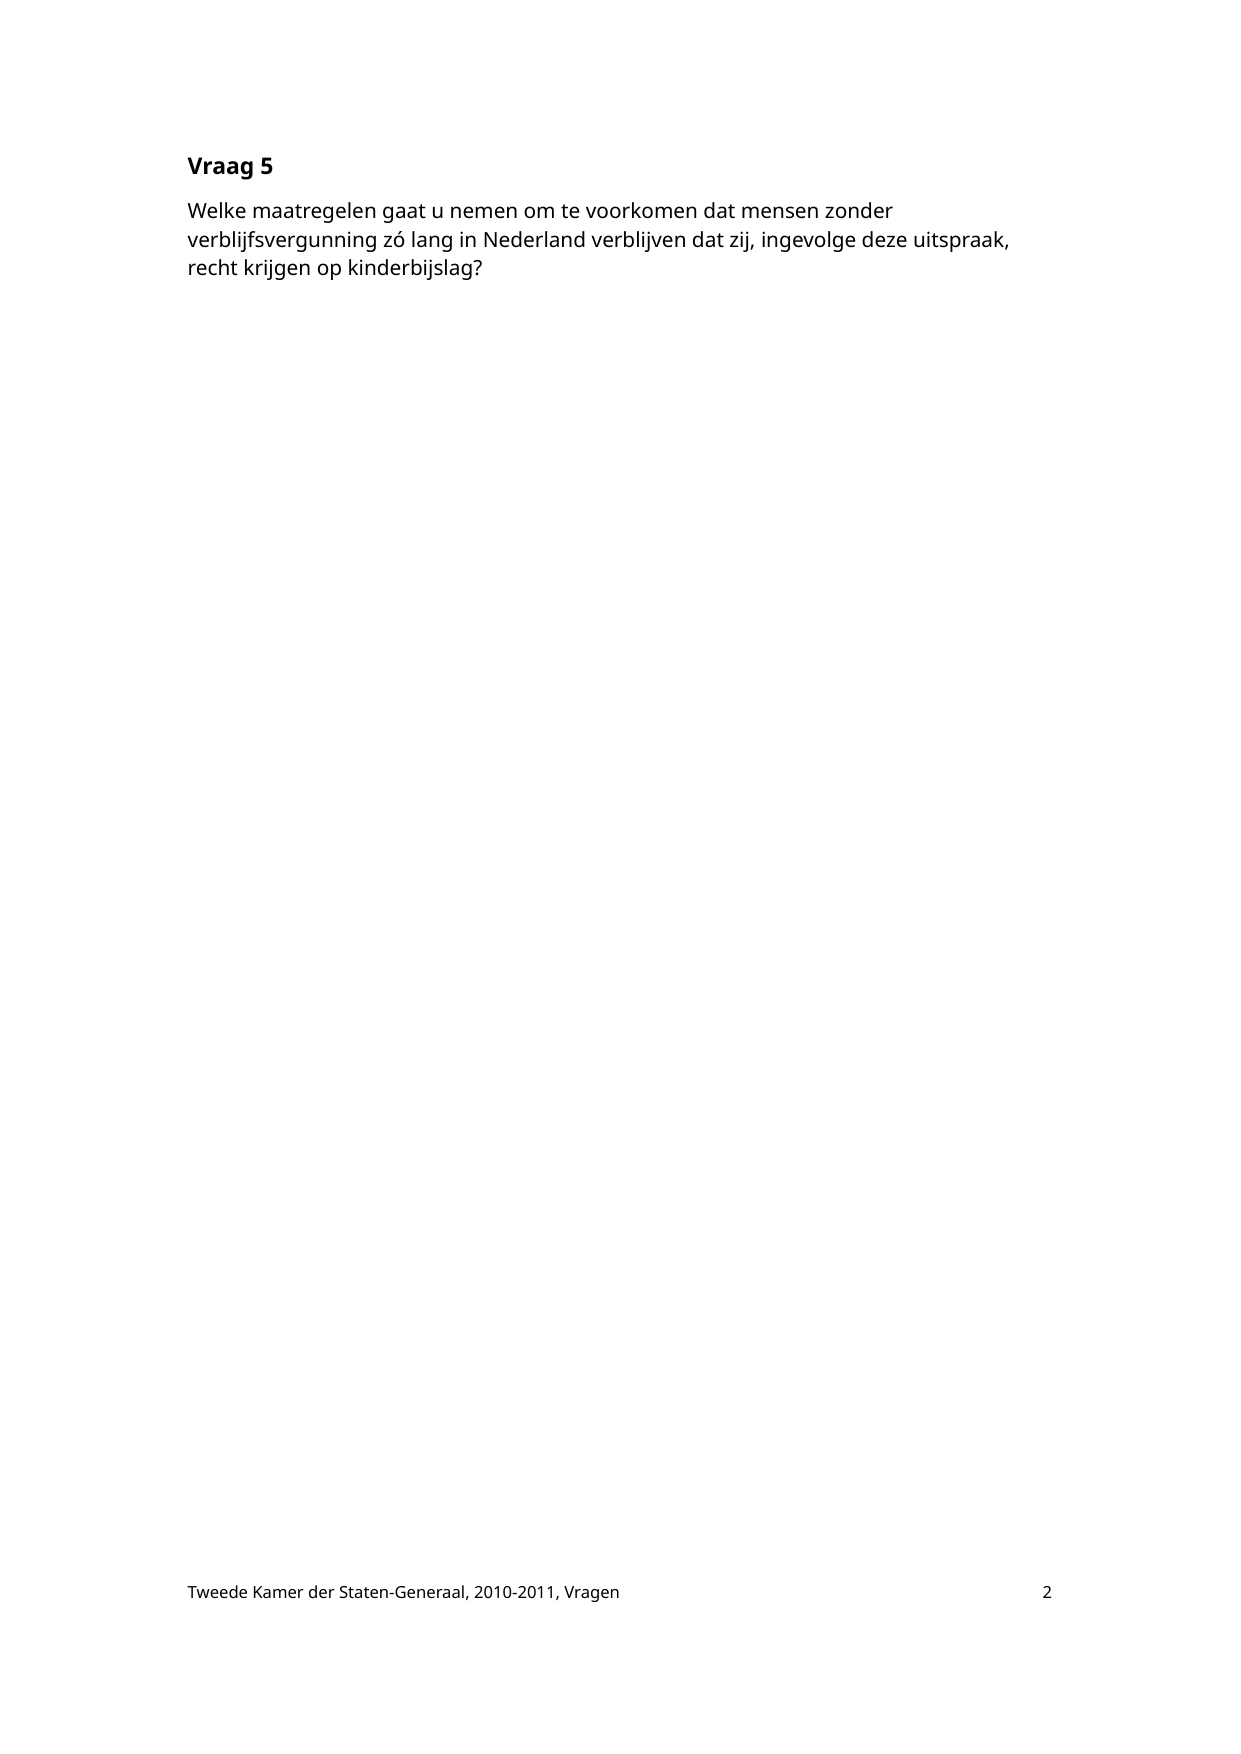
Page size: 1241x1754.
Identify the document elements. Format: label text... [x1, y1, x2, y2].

text Welke maatregelen gaat u nemen om te voorkomen dat mensen zonder verblijfsvergunning zó lang in Nederland verblijven dat zij, ingevolge deze uitspraak, recht krijgen op kinderbijslag? [187, 196, 1053, 282]
subtitle Vraag 5 [187, 150, 1053, 181]
